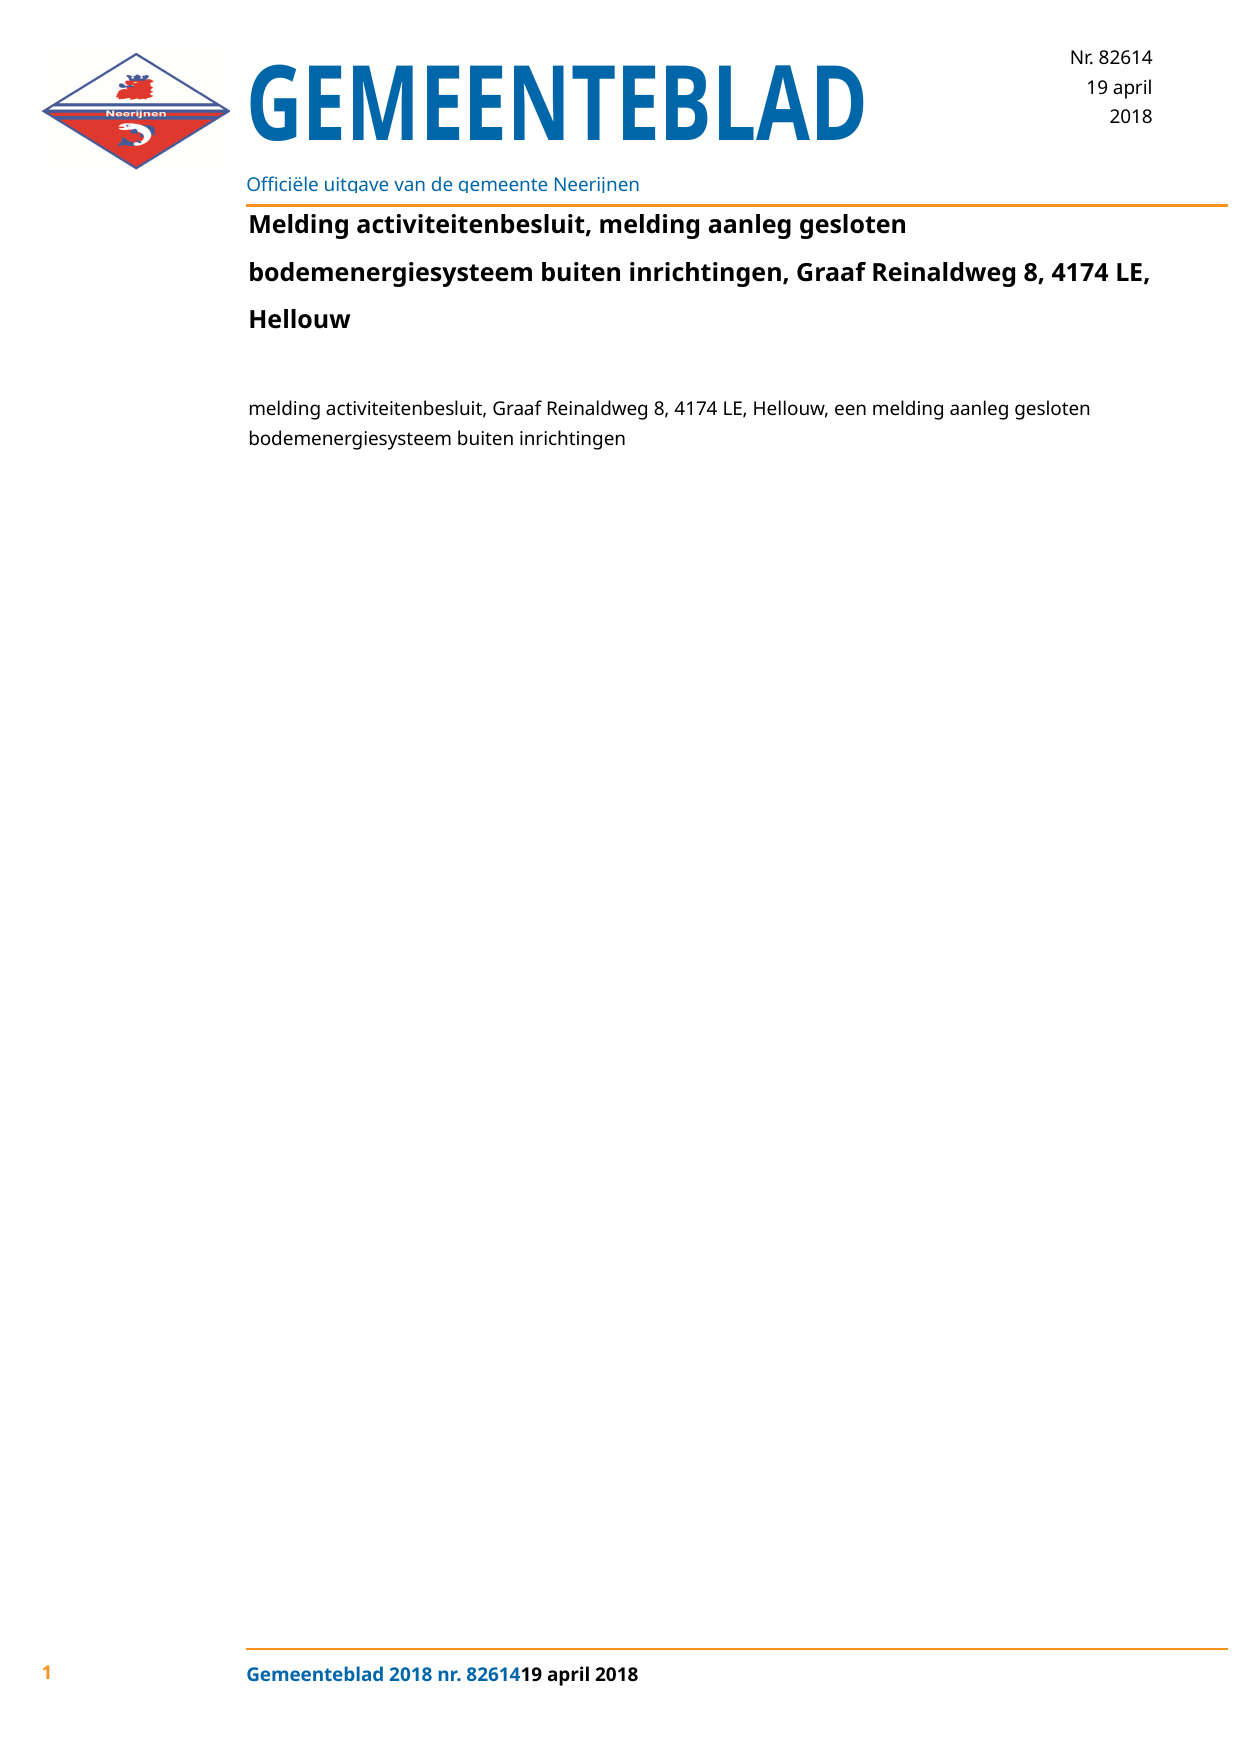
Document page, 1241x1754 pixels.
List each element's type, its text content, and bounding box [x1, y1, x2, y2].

picture [41, 47, 231, 172]
text Melding activiteitenbesluit, melding aanleg gesloten bodemenergiesysteem buiten inrichtingen, Graaf Reinaldweg 8, 4174 LE, Hellouw [248, 207, 1152, 336]
table_header melding activiteitenbesluit, Graaf Reinaldweg 8, 4174 LE, Hellouw, een melding aanleg gesloten bodemenergiesysteem buiten inrichtingen [248, 395, 1152, 451]
